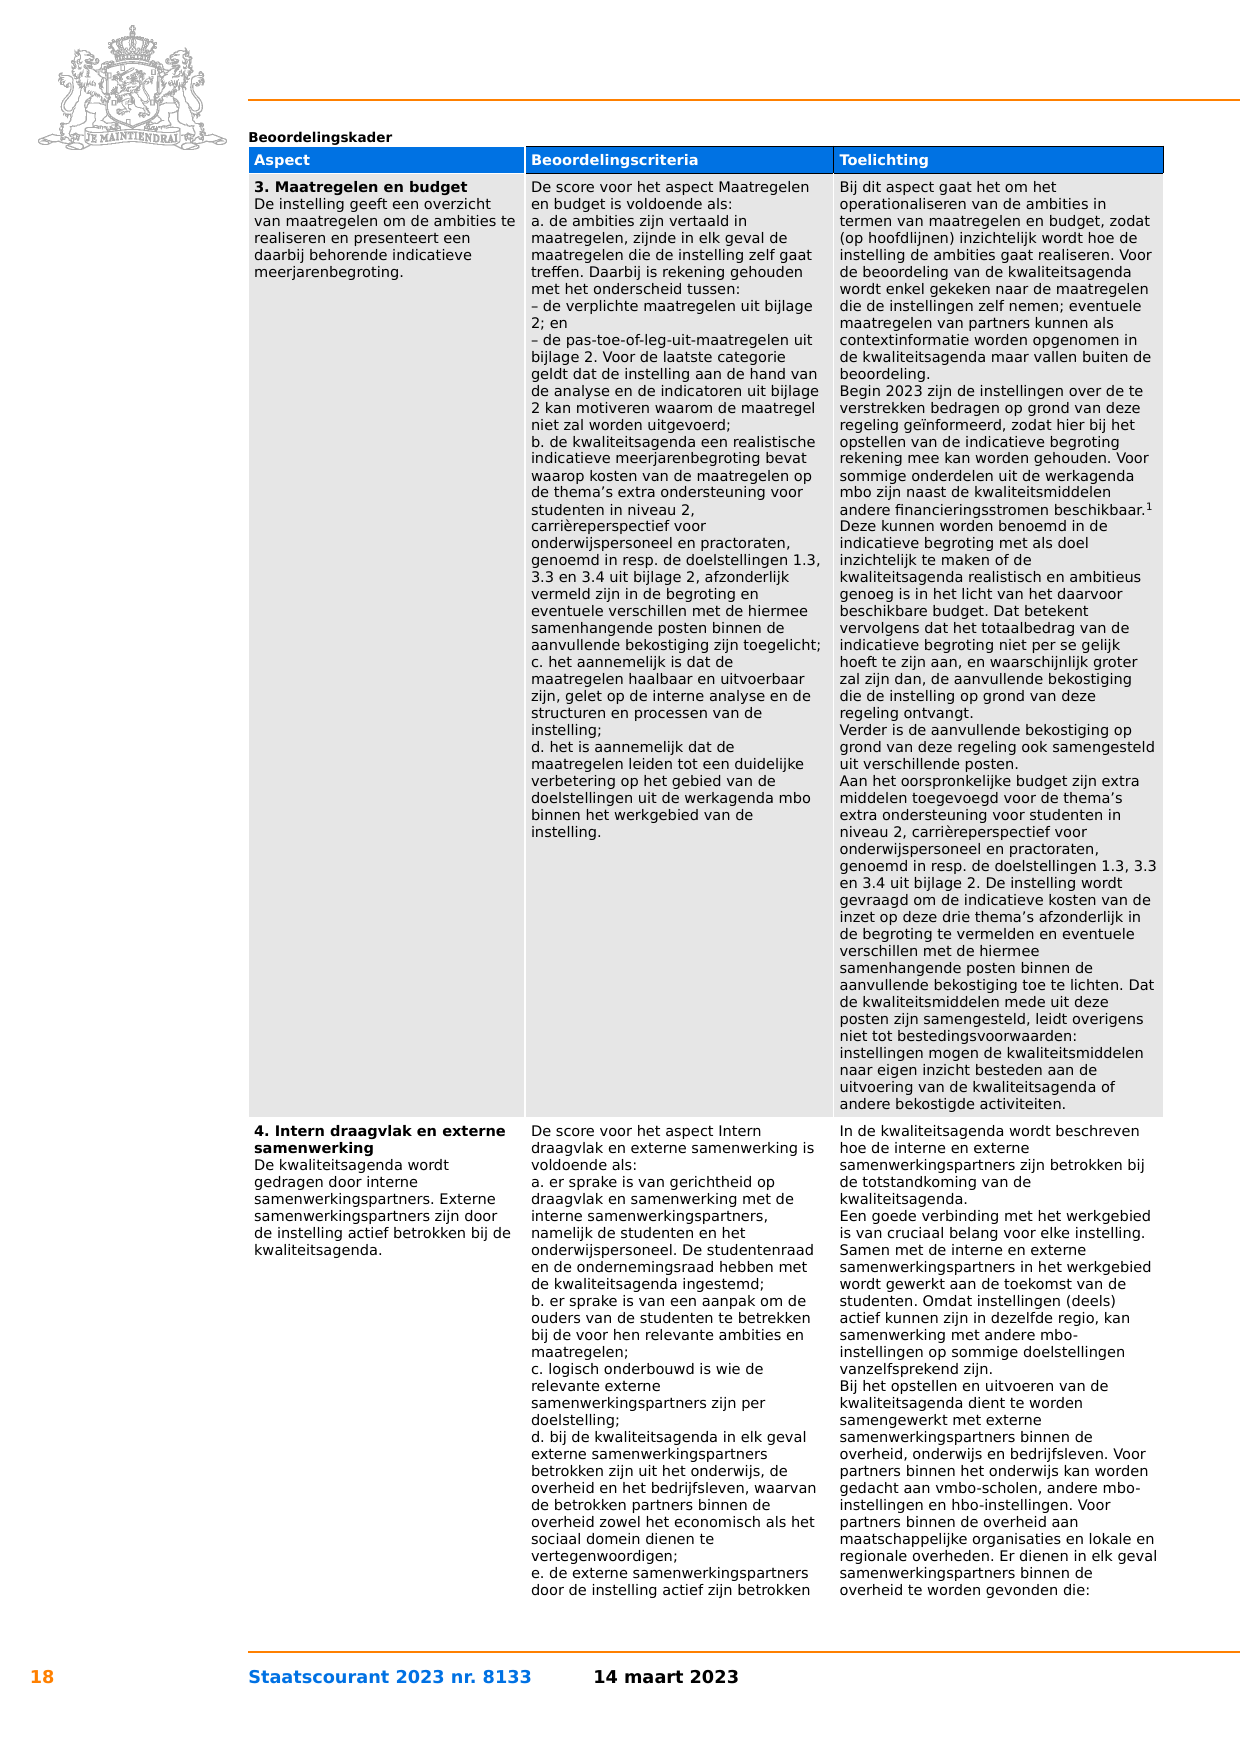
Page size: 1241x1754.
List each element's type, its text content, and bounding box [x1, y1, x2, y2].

picture [38, 25, 227, 150]
table_cell Aspect [249, 147, 524, 173]
table_cell Toelichting [834, 147, 1163, 173]
table_cell De score voor het aspect Intern draagvlak en externe samenwerking is voldoende als: a. er sprake is van gerichtheid op draagvlak en samenwerking met de interne samenwerkingspartners, namelijk de studenten en het onderwijspersoneel. De studentenraad en de ondernemingsraad hebben met de kwaliteitsagenda ingestemd; b. er sprake is van een aanpak om de ouders van de studenten te betrekken bij de voor hen relevante ambities en maatregelen; c. logisch onderbouwd is wie de relevante externe samenwerkingspartners zijn per doelstelling; d. bij de kwaliteitsagenda in elk geval externe samenwerkingspartners betrokken zijn uit het onderwijs, de overheid en het bedrijfsleven, waarvan de betrokken partners binnen de overheid zowel het economisch als het sociaal domein dienen te vertegenwoordigen; e. de externe samenwerkingspartners door de instelling actief zijn betrokken [526, 1118, 833, 1603]
table_header Beoordelingskader [248, 130, 1163, 146]
table_cell 3. Maatregelen en budget De instelling geeft een overzicht van maatregelen om de ambities te realiseren en presenteert een daarbij behorende indicatieve meerjarenbegroting. [249, 174, 524, 1117]
table_cell In de kwaliteitsagenda wordt beschreven hoe de interne en externe samenwerkingspartners zijn betrokken bij de totstandkoming van de kwaliteitsagenda. Een goede verbinding met het werkgebied is van cruciaal belang voor elke instelling. Samen met de interne en externe samenwerkingspartners in het werkgebied wordt gewerkt aan de toekomst van de studenten. Omdat instellingen (deels) actief kunnen zijn in dezelfde regio, kan samenwerking met andere mbo-instellingen op sommige doelstellingen vanzelfsprekend zijn. Bij het opstellen en uitvoeren van de kwaliteitsagenda dient te worden samengewerkt met externe samenwerkingspartners binnen de overheid, onderwijs en bedrijfsleven. Voor partners binnen het onderwijs kan worden gedacht aan vmbo-scholen, andere mbo-instellingen en hbo-instellingen. Voor partners binnen de overheid aan maatschappelijke organisaties en lokale en regionale overheden. Er dienen in elk geval samenwerkingspartners binnen de overheid te worden gevonden die: [834, 1118, 1163, 1603]
table_cell De score voor het aspect Maatregelen en budget is voldoende als: a. de ambities zijn vertaald in maatregelen, zijnde in elk geval de maatregelen die de instelling zelf gaat treffen. Daarbij is rekening gehouden met het onderscheid tussen: – de verplichte maatregelen uit bijlage 2; en – de pas-toe-of-leg-uit-maatregelen uit bijlage 2. Voor de laatste categorie geldt dat de instelling aan de hand van de analyse en de indicatoren uit bijlage 2 kan motiveren waarom de maatregel niet zal worden uitgevoerd; b. de kwaliteitsagenda een realistische indicatieve meerjarenbegroting bevat waarop kosten van de maatregelen op de thema’s extra ondersteuning voor studenten in niveau 2, carrièreperspectief voor onderwijspersoneel en practoraten, genoemd in resp. de doelstellingen 1.3, 3.3 en 3.4 uit bijlage 2, afzonderlijk vermeld zijn in de begroting en eventuele verschillen met de hiermee samenhangende posten binnen de aanvullende bekostiging zijn toegelicht; c. het aannemelijk is dat de maatregelen haalbaar en uitvoerbaar zijn, gelet op de interne analyse en de structuren en processen van de instelling; d. het is aannemelijk dat de maatregelen leiden tot een duidelijke verbetering op het gebied van de doelstellingen uit de werkagenda mbo binnen het werkgebied van de instelling. [526, 174, 833, 1117]
table_cell 4. Intern draagvlak en externe samenwerking De kwaliteitsagenda wordt gedragen door interne samenwerkingspartners. Externe samenwerkingspartners zijn door de instelling actief betrokken bij de kwaliteitsagenda. [249, 1118, 524, 1603]
table_cell Bij dit aspect gaat het om het operationaliseren van de ambities in termen van maatregelen en budget, zodat (op hoofdlijnen) inzichtelijk wordt hoe de instelling de ambities gaat realiseren. Voor de beoordeling van de kwaliteitsagenda wordt enkel gekeken naar de maatregelen die de instellingen zelf nemen; eventuele maatregelen van partners kunnen als contextinformatie worden opgenomen in de kwaliteitsagenda maar vallen buiten de beoordeling. Begin 2023 zijn de instellingen over de te verstrekken bedragen op grond van deze regeling geïnformeerd, zodat hier bij het opstellen van de indicatieve begroting rekening mee kan worden gehouden. Voor sommige onderdelen uit de werkagenda mbo zijn naast de kwaliteitsmiddelen andere financieringsstromen beschikbaar.1 Deze kunnen worden benoemd in de indicatieve begroting met als doel inzichtelijk te maken of de kwaliteitsagenda realistisch en ambitieus genoeg is in het licht van het daarvoor beschikbare budget. Dat betekent vervolgens dat het totaalbedrag van de indicatieve begroting niet per se gelijk hoeft te zijn aan, en waarschijnlijk groter zal zijn dan, de aanvullende bekostiging die de instelling op grond van deze regeling ontvangt. Verder is de aanvullende bekostiging op grond van deze regeling ook samengesteld uit verschillende posten. Aan het oorspronkelijke budget zijn extra middelen toegevoegd voor de thema’s extra ondersteuning voor studenten in niveau 2, carrièreperspectief voor onderwijspersoneel en practoraten, genoemd in resp. de doelstellingen 1.3, 3.3 en 3.4 uit bijlage 2. De instelling wordt gevraagd om de indicatieve kosten van de inzet op deze drie thema’s afzonderlijk in de begroting te vermelden en eventuele verschillen met de hiermee samenhangende posten binnen de aanvullende bekostiging toe te lichten. Dat de kwaliteitsmiddelen mede uit deze posten zijn samengesteld, leidt overigens niet tot bestedingsvoorwaarden: instellingen mogen de kwaliteitsmiddelen naar eigen inzicht besteden aan de uitvoering van de kwaliteitsagenda of andere bekostigde activiteiten. [834, 174, 1163, 1117]
table_cell Beoordelingscriteria [526, 147, 833, 173]
